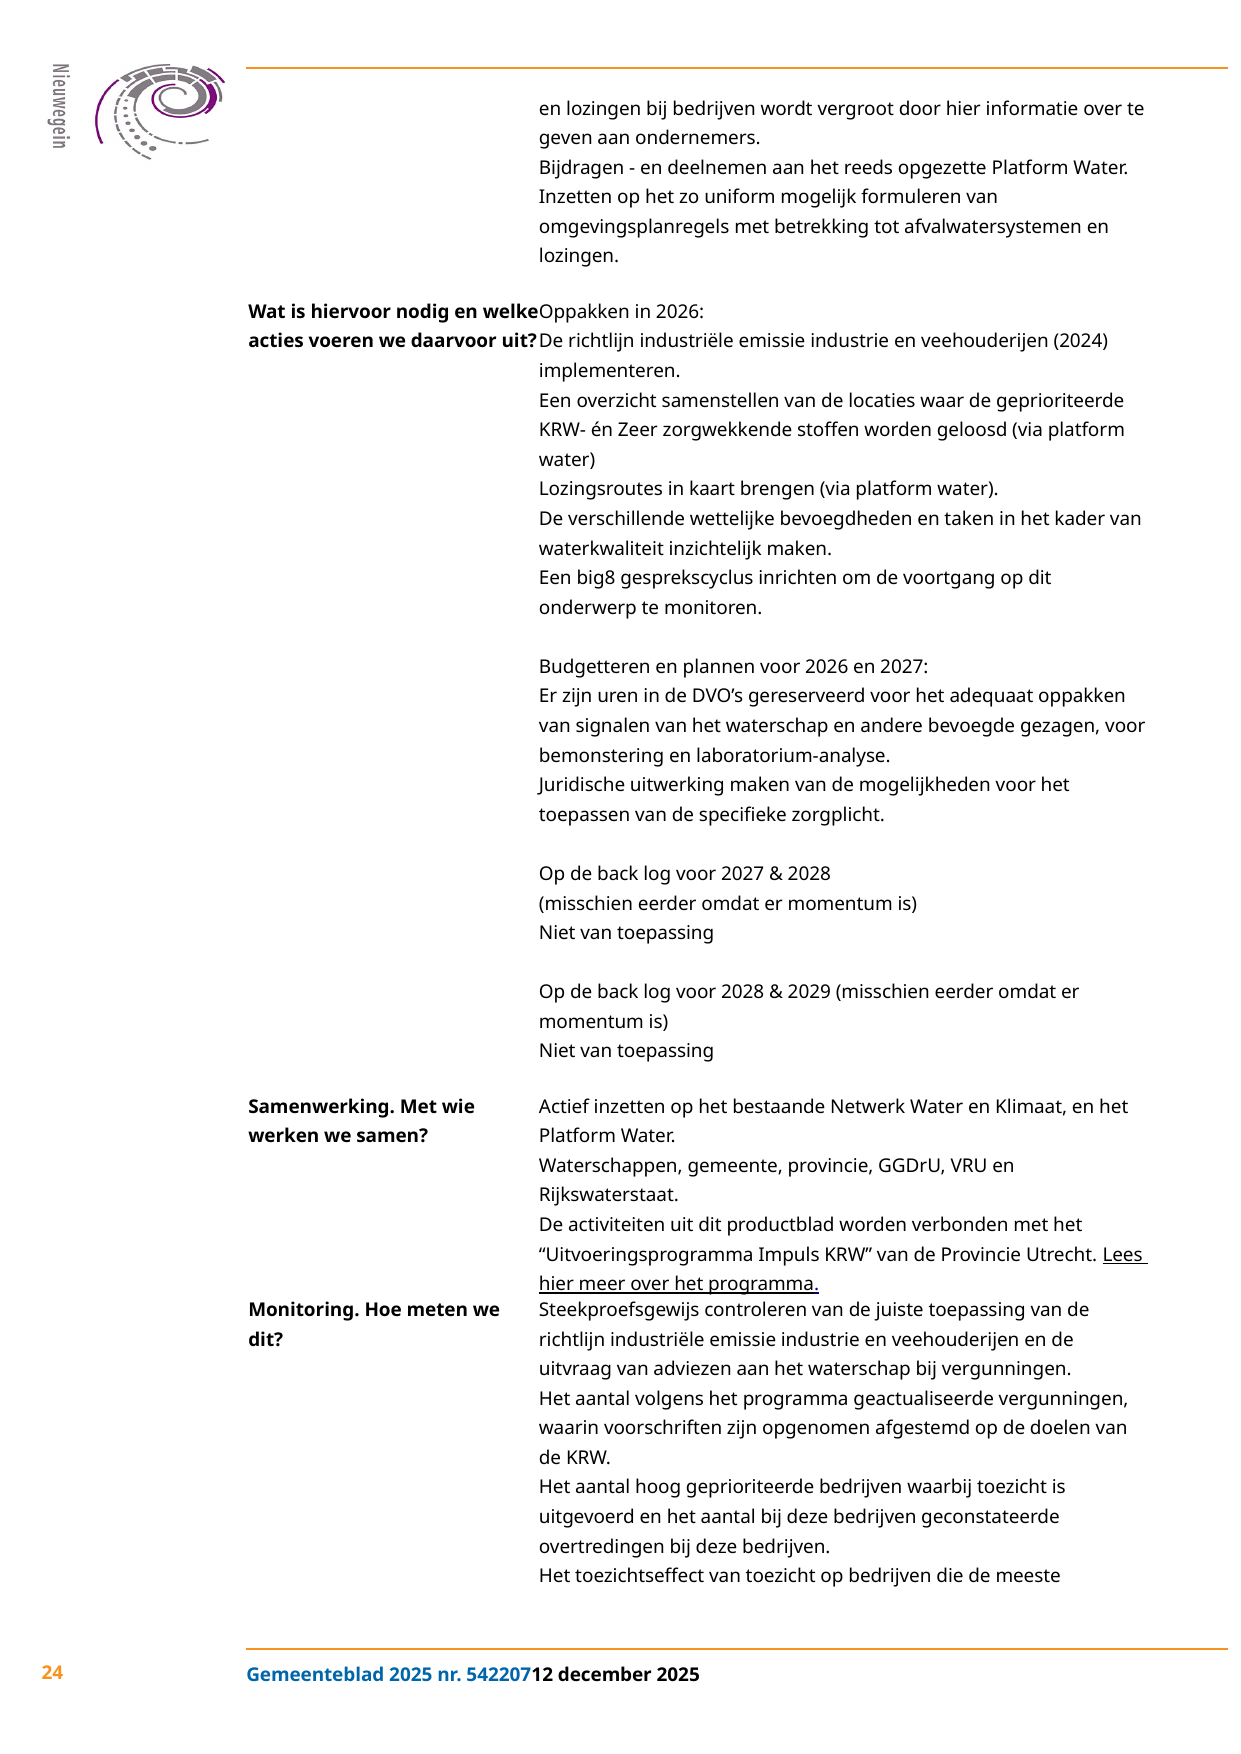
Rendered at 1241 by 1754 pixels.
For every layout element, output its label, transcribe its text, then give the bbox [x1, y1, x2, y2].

picture [41, 47, 231, 172]
table_cell [248, 95, 539, 298]
table_cell Wat is hiervoor nodig en welke acties voeren we daarvoor uit? [248, 298, 539, 1093]
table_cell Steekproefsgewijs controleren van de juiste toepassing van de richtlijn industriële emissie industrie en veehouderijen en de uitvraag van adviezen aan het waterschap bij vergunningen. Het aantal volgens het programma geactualiseerde vergunningen, waarin voorschriften zijn opgenomen afgestemd op de doelen van de KRW. Het aantal hoog geprioriteerde bedrijven waarbij toezicht is uitgevoerd en het aantal bij deze bedrijven geconstateerde overtredingen bij deze bedrijven. Het toezichtseffect van toezicht op bedrijven die de meeste [539, 1296, 1152, 1588]
table_cell Monitoring. Hoe meten we dit? [248, 1296, 539, 1588]
table_cell Oppakken in 2026: De richtlijn industriële emissie industrie en veehouderijen (2024) implementeren. Een overzicht samenstellen van de locaties waar de geprioriteerde KRW- én Zeer zorgwekkende stoffen worden geloosd (via platform water) Lozingsroutes in kaart brengen (via platform water). De verschillende wettelijke bevoegdheden en taken in het kader van waterkwaliteit inzichtelijk maken. Een big8 gesprekscyclus inrichten om de voortgang op dit onderwerp te monitoren. Budgetteren en plannen voor 2026 en 2027: Er zijn uren in de DVO’s gereserveerd voor het adequaat oppakken van signalen van het waterschap en andere bevoegde gezagen, voor bemonstering en laboratorium-analyse. Juridische uitwerking maken van de mogelijkheden voor het toepassen van de specifieke zorgplicht. Op de back log voor 2027 & 2028 (misschien eerder omdat er momentum is) Niet van toepassing Op de back log voor 2028 & 2029 (misschien eerder omdat er momentum is) Niet van toepassing [539, 298, 1152, 1093]
table_cell en lozingen bij bedrijven wordt vergroot door hier informatie over te geven aan ondernemers. Bijdragen - en deelnemen aan het reeds opgezette Platform Water. Inzetten op het zo uniform mogelijk formuleren van omgevingsplanregels met betrekking tot afvalwatersystemen en lozingen. [539, 95, 1152, 298]
table_cell Actief inzetten op het bestaande Netwerk Water en Klimaat, en het Platform Water. Waterschappen, gemeente, provincie, GGDrU, VRU en Rijkswaterstaat. De activiteiten uit dit productblad worden verbonden met het “Uitvoeringsprogramma Impuls KRW” van de Provincie Utrecht. Lees hier meer over het programma. [539, 1093, 1152, 1296]
table_cell Samenwerking. Met wie werken we samen? [248, 1093, 539, 1296]
